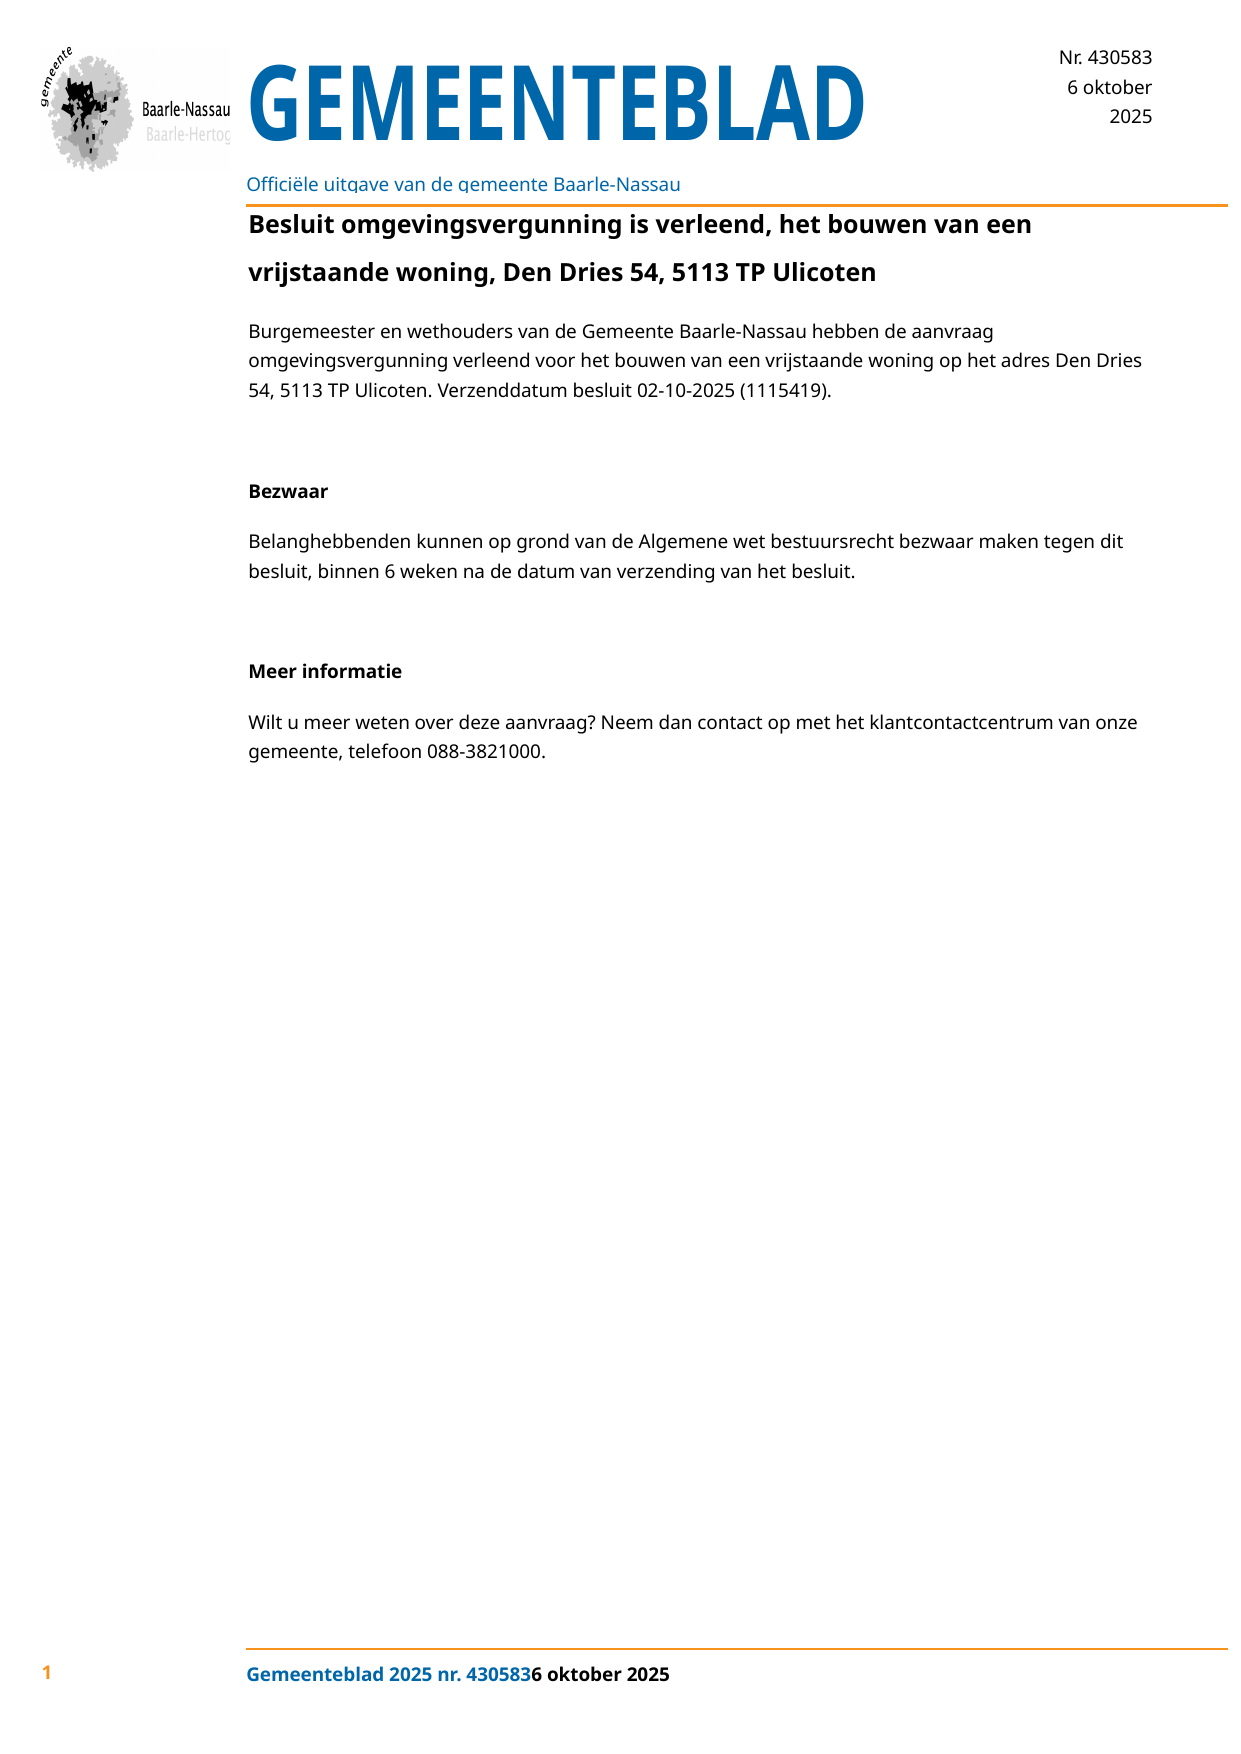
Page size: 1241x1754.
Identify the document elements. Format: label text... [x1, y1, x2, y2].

picture [41, 47, 231, 172]
text Bezwaar [248, 478, 1152, 504]
text Belanghebbenden kunnen op grond van de Algemene wet bestuursrecht bezwaar maken tegen dit besluit, binnen 6 weken na de datum van verzending van het besluit. [248, 528, 1152, 584]
text Wilt u meer weten over deze aanvraag? Neem dan contact op met het klantcontactcentrum van onze gemeente, telefoon 088-3821000. [248, 709, 1152, 764]
text Burgemeester en wethouders van de Gemeente Baarle-Nassau hebben de aanvraag omgevingsvergunning verleend voor het bouwen van een vrijstaande woning op het adres Den Dries 54, 5113 TP Ulicoten. Verzenddatum besluit 02-10-2025 (1115419). [248, 318, 1152, 403]
text Meer informatie [248, 659, 1152, 684]
text Besluit omgevingsvergunning is verleend, het bouwen van een vrijstaande woning, Den Dries 54, 5113 TP Ulicoten [248, 207, 1152, 288]
